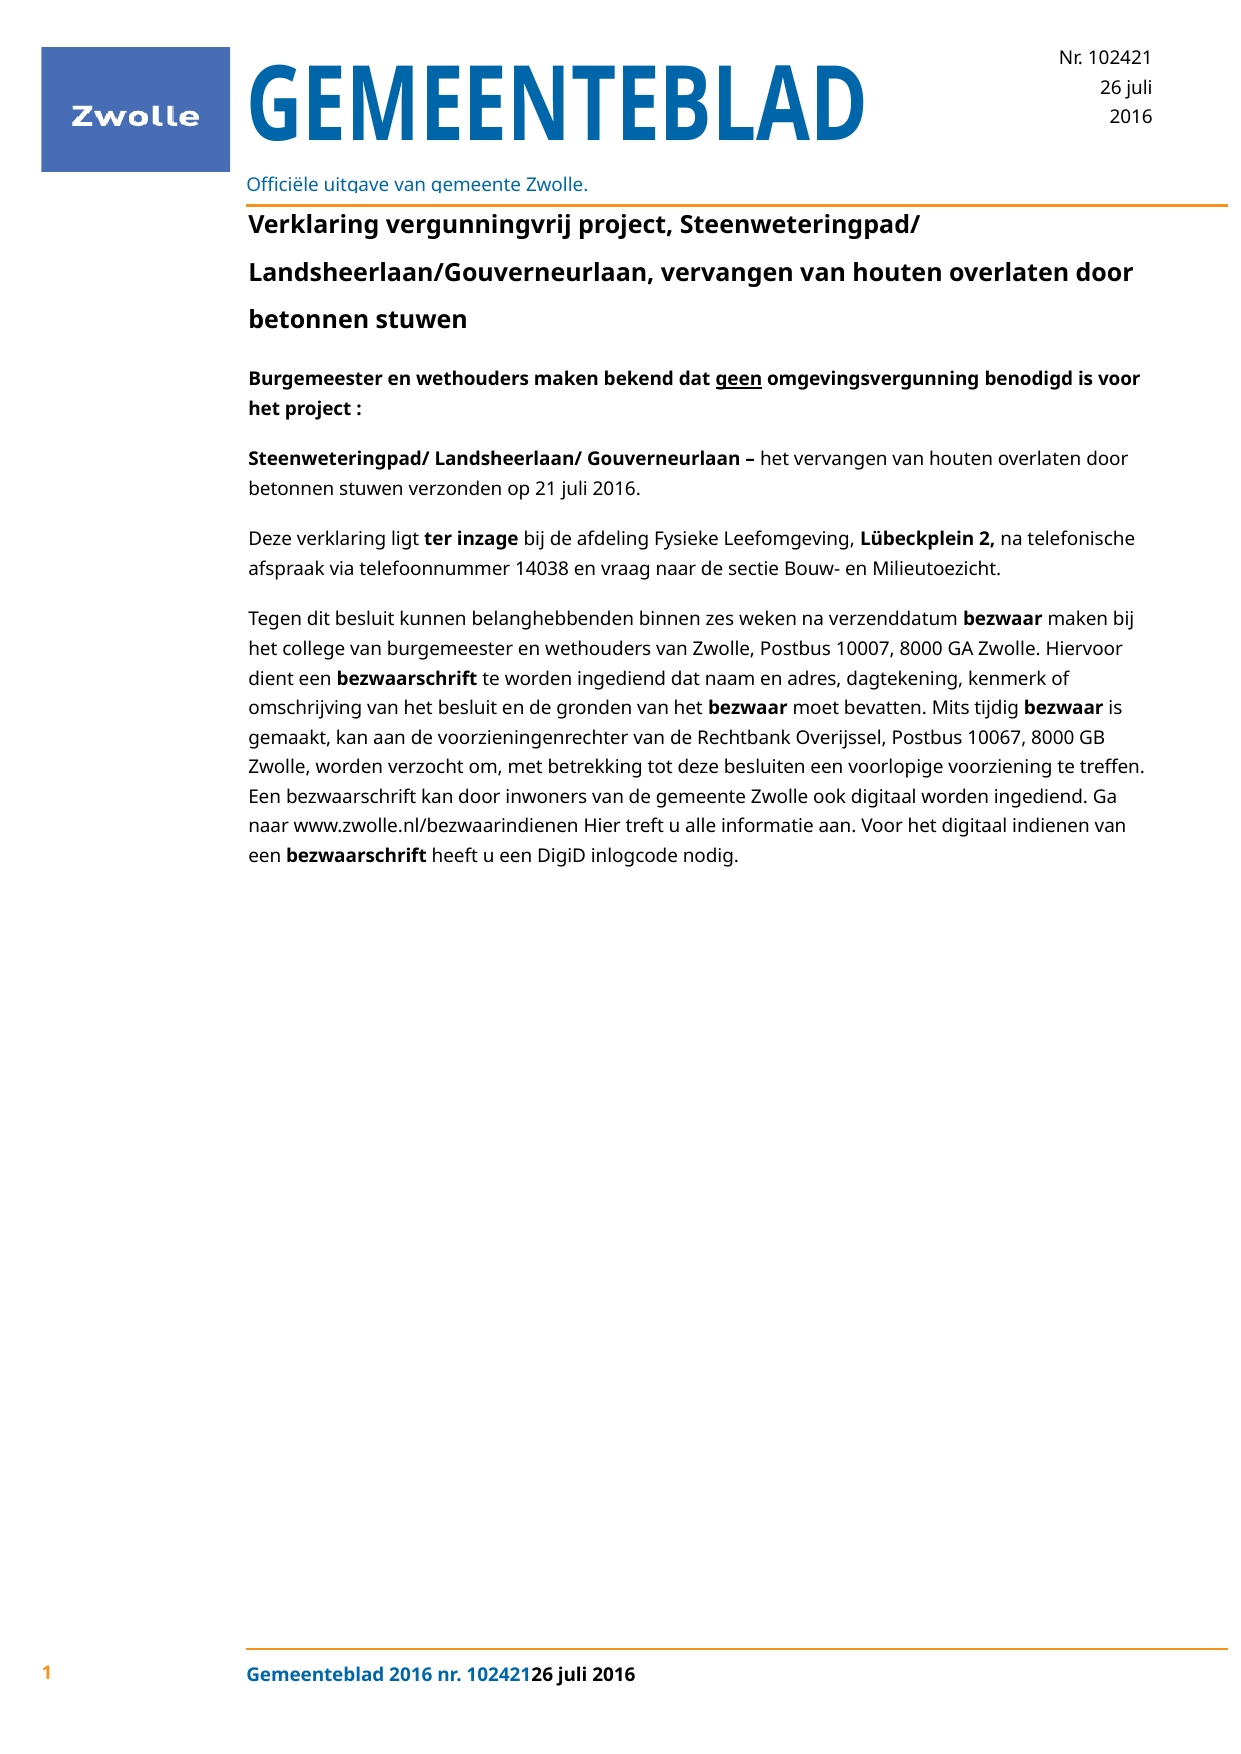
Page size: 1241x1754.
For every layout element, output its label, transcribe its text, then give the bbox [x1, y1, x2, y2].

text Tegen dit besluit kunnen belanghebbenden binnen zes weken na verzenddatum bezwaar maken bij het college van burgemeester en wethouders van Zwolle, Postbus 10007, 8000 GA Zwolle. Hiervoor dient een bezwaarschrift te worden ingediend dat naam en adres, dagtekening, kenmerk of omschrijving van het besluit en de gronden van het bezwaar moet bevatten. Mits tijdig bezwaar is gemaakt, kan aan de voorzieningenrechter van de Rechtbank Overijssel, Postbus 10067, 8000 GB Zwolle, worden verzocht om, met betrekking tot deze besluiten een voorlopige voorziening te treffen. Een bezwaarschrift kan door inwoners van de gemeente Zwolle ook digitaal worden ingediend. Ga naar www.zwolle.nl/bezwaarindienen Hier treft u alle informatie aan. Voor het digitaal indienen van een bezwaarschrift heeft u een DigiD inlogcode nodig. [248, 606, 1152, 868]
text Deze verklaring ligt ter inzage bij de afdeling Fysieke Leefomgeving, Lübeckplein 2, na telefonische afspraak via telefoonnummer 14038 en vraag naar de sectie Bouw- en Milieutoezicht. [248, 526, 1152, 581]
text Steenweteringpad/ Landsheerlaan/ Gouverneurlaan – het vervangen van houten overlaten door betonnen stuwen verzonden op 21 juli 2016. [248, 446, 1152, 501]
picture [41, 47, 231, 172]
text Burgemeester en wethouders maken bekend dat geen omgevingsvergunning benodigd is voor het project : [248, 366, 1152, 421]
text Verklaring vergunningvrij project, Steenweteringpad/ Landsheerlaan/Gouverneurlaan, vervangen van houten overlaten door betonnen stuwen [248, 207, 1152, 336]
